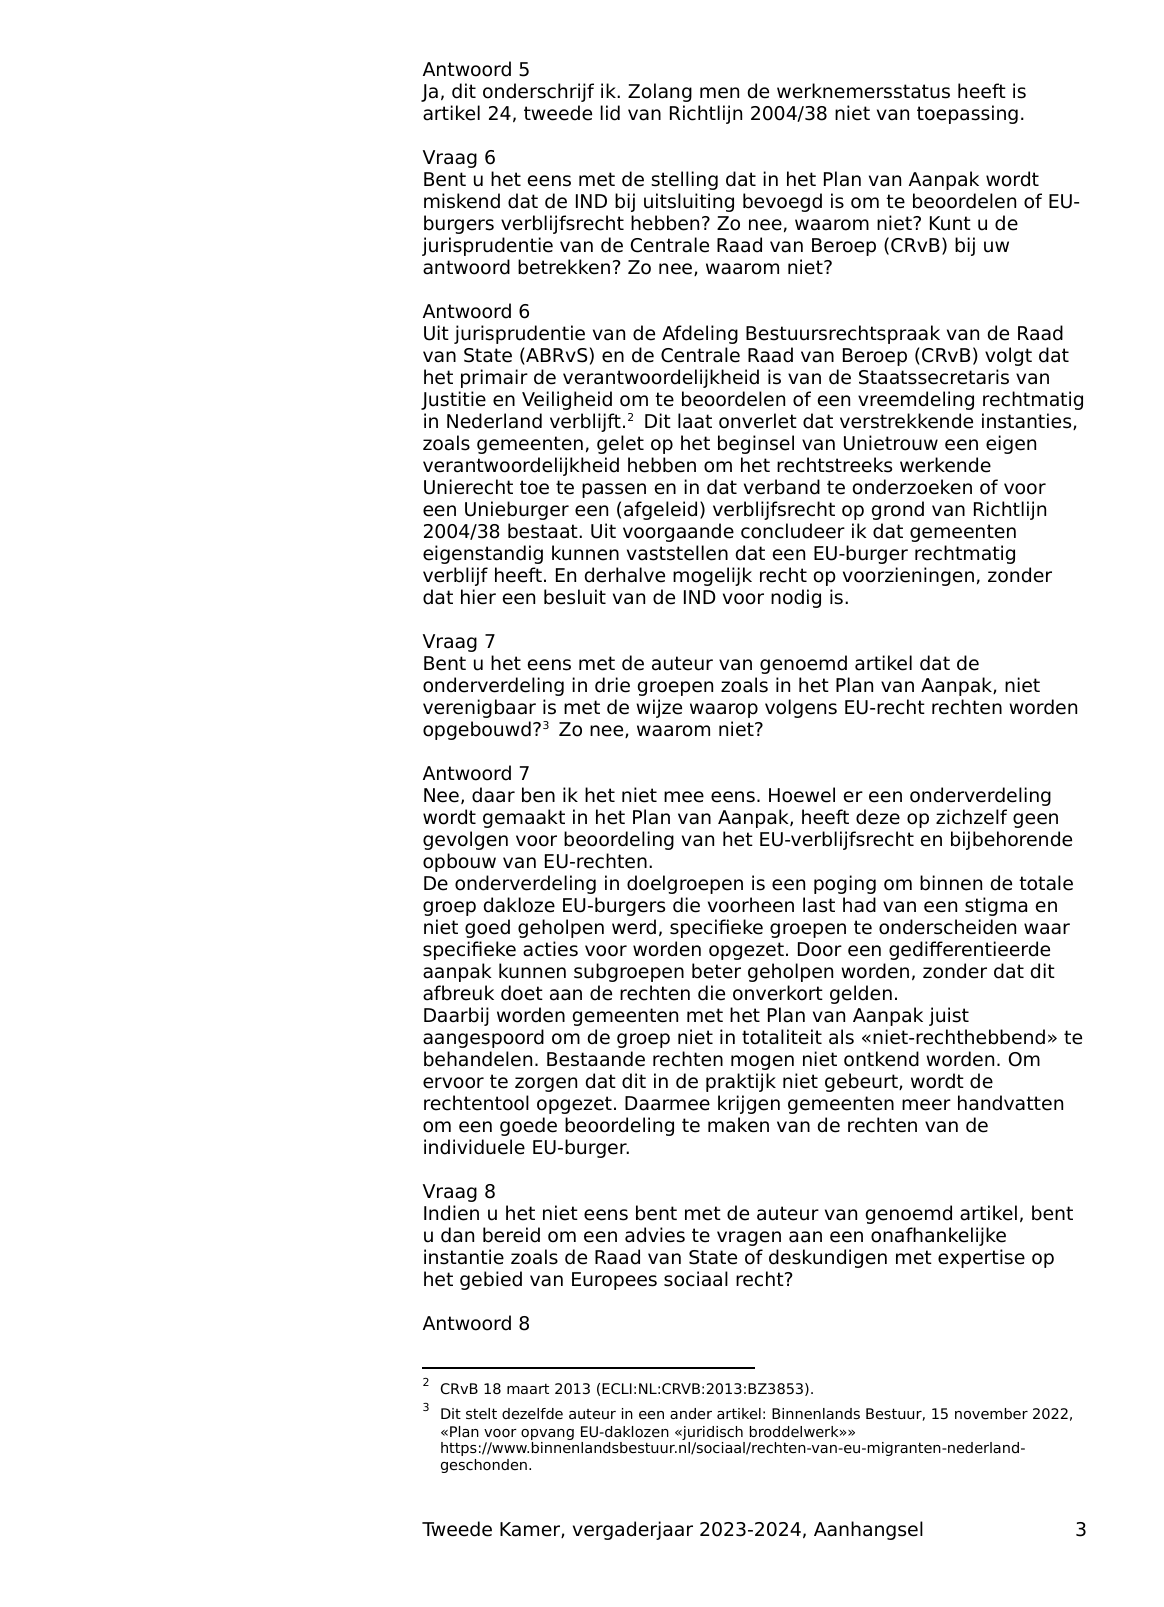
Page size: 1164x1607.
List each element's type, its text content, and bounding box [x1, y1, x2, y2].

text Vraag 8 [422, 1181, 1087, 1203]
text Ja, dit onderschrijf ik. Zolang men de werknemersstatus heeft is artikel 24, tweede lid van Richtlijn 2004/38 niet van toepassing. [422, 81, 1087, 125]
text CRvB 18 maart 2013 (ECLI:NL:CRVB:2013:BZ3853). [422, 1377, 1087, 1399]
text Antwoord 8 [422, 1313, 1087, 1335]
text Antwoord 5 [422, 59, 1087, 81]
text Nee, daar ben ik het niet mee eens. Hoewel er een onderverdeling wordt gemaakt in het Plan van Aanpak, heeft deze op zichzelf geen gevolgen voor beoordeling van het EU-verblijfsrecht en bijbehorende opbouw van EU-rechten. [422, 785, 1087, 873]
text Vraag 6 [422, 147, 1087, 169]
text Dit stelt dezelfde auteur in een ander artikel: Binnenlands Bestuur, 15 november 2022, «Plan voor opvang EU-daklozen «juridisch broddelwerk»» https://www.binnenlandsbestuur.nl/sociaal/rechten-van-eu-migranten-nederland-geschonden. [422, 1402, 1087, 1474]
text Bent u het eens met de stelling dat in het Plan van Aanpak wordt miskend dat de IND bij uitsluiting bevoegd is om te beoordelen of EU-burgers verblijfsrecht hebben? Zo nee, waarom niet? Kunt u de jurisprudentie van de Centrale Raad van Beroep (CRvB) bij uw antwoord betrekken? Zo nee, waarom niet? [422, 169, 1087, 279]
text Bent u het eens met de auteur van genoemd artikel dat de onderverdeling in drie groepen zoals in het Plan van Aanpak, niet verenigbaar is met de wijze waarop volgens EU-recht rechten worden opgebouwd? Zo nee, waarom niet? [422, 653, 1087, 741]
text De onderverdeling in doelgroepen is een poging om binnen de totale groep dakloze EU-burgers die voorheen last had van een stigma en niet goed geholpen werd, specifieke groepen te onderscheiden waar specifieke acties voor worden opgezet. Door een gedifferentieerde aanpak kunnen subgroepen beter geholpen worden, zonder dat dit afbreuk doet aan de rechten die onverkort gelden. [422, 873, 1087, 1005]
text Daarbij worden gemeenten met het Plan van Aanpak juist aangespoord om de groep niet in totaliteit als «niet-rechthebbend» te behandelen. Bestaande rechten mogen niet ontkend worden. Om ervoor te zorgen dat dit in de praktijk niet gebeurt, wordt de rechtentool opgezet. Daarmee krijgen gemeenten meer handvatten om een goede beoordeling te maken van de rechten van de individuele EU-burger. [422, 1005, 1087, 1159]
text Vraag 7 [422, 631, 1087, 653]
text Uit jurisprudentie van de Afdeling Bestuursrechtspraak van de Raad van State (ABRvS) en de Centrale Raad van Beroep (CRvB) volgt dat het primair de verantwoordelijkheid is van de Staatssecretaris van Justitie en Veiligheid om te beoordelen of een vreemdeling rechtmatig in Nederland verblijft. Dit laat onverlet dat verstrekkende instanties, zoals gemeenten, gelet op het beginsel van Unietrouw een eigen verantwoordelijkheid hebben om het rechtstreeks werkende Unierecht toe te passen en in dat verband te onderzoeken of voor een Unieburger een (afgeleid) verblijfsrecht op grond van Richtlijn 2004/38 bestaat. Uit voorgaande concludeer ik dat gemeenten eigenstandig kunnen vaststellen dat een EU-burger rechtmatig verblijf heeft. En derhalve mogelijk recht op voorzieningen, zonder dat hier een besluit van de IND voor nodig is. [422, 323, 1087, 609]
text Indien u het niet eens bent met de auteur van genoemd artikel, bent u dan bereid om een advies te vragen aan een onafhankelijke instantie zoals de Raad van State of deskundigen met expertise op het gebied van Europees sociaal recht? [422, 1203, 1087, 1291]
text Antwoord 7 [422, 763, 1087, 785]
text Antwoord 6 [422, 301, 1087, 323]
